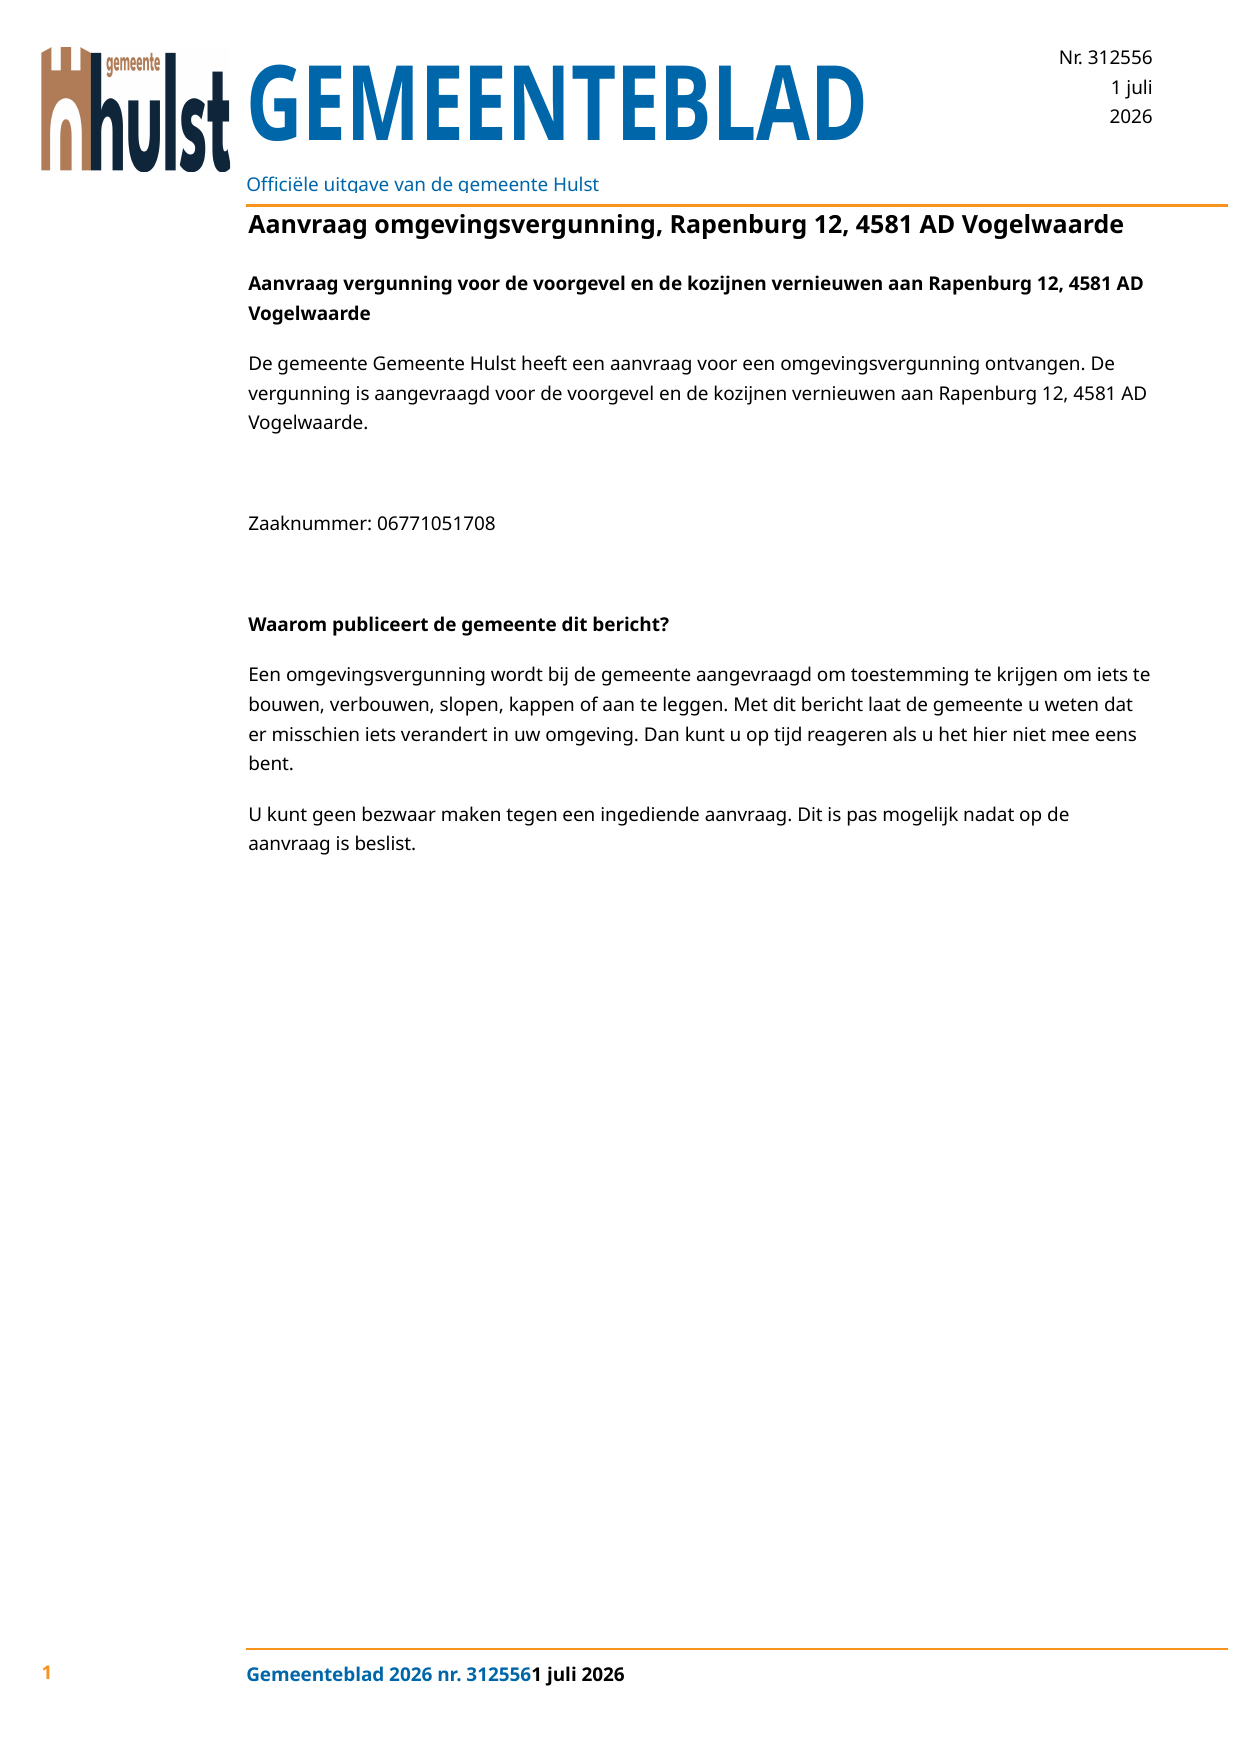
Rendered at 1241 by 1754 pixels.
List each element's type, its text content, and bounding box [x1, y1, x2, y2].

text Aanvraag vergunning voor de voorgevel en de kozijnen vernieuwen aan Rapenburg 12, 4581 AD Vogelwaarde [248, 270, 1152, 326]
text Waarom publiceert de gemeente dit bericht? [248, 611, 1152, 637]
picture [41, 47, 231, 172]
text U kunt geen bezwaar maken tegen een ingediende aanvraag. Dit is pas mogelijk nadat op de aanvraag is beslist. [248, 801, 1152, 856]
text Aanvraag omgevingsvergunning, Rapenburg 12, 4581 AD Vogelwaarde [248, 207, 1152, 241]
text De gemeente Gemeente Hulst heeft een aanvraag voor een omgevingsvergunning ontvangen. De vergunning is aangevraagd voor de voorgevel en de kozijnen vernieuwen aan Rapenburg 12, 4581 AD Vogelwaarde. [248, 350, 1152, 435]
text Zaaknummer: 06771051708 [248, 510, 1152, 536]
text Een omgevingsvergunning wordt bij de gemeente aangevraagd om toestemming te krijgen om iets te bouwen, verbouwen, slopen, kappen of aan te leggen. Met dit bericht laat de gemeente u weten dat er misschien iets verandert in uw omgeving. Dan kunt u op tijd reageren als u het hier niet mee eens bent. [248, 662, 1152, 776]
